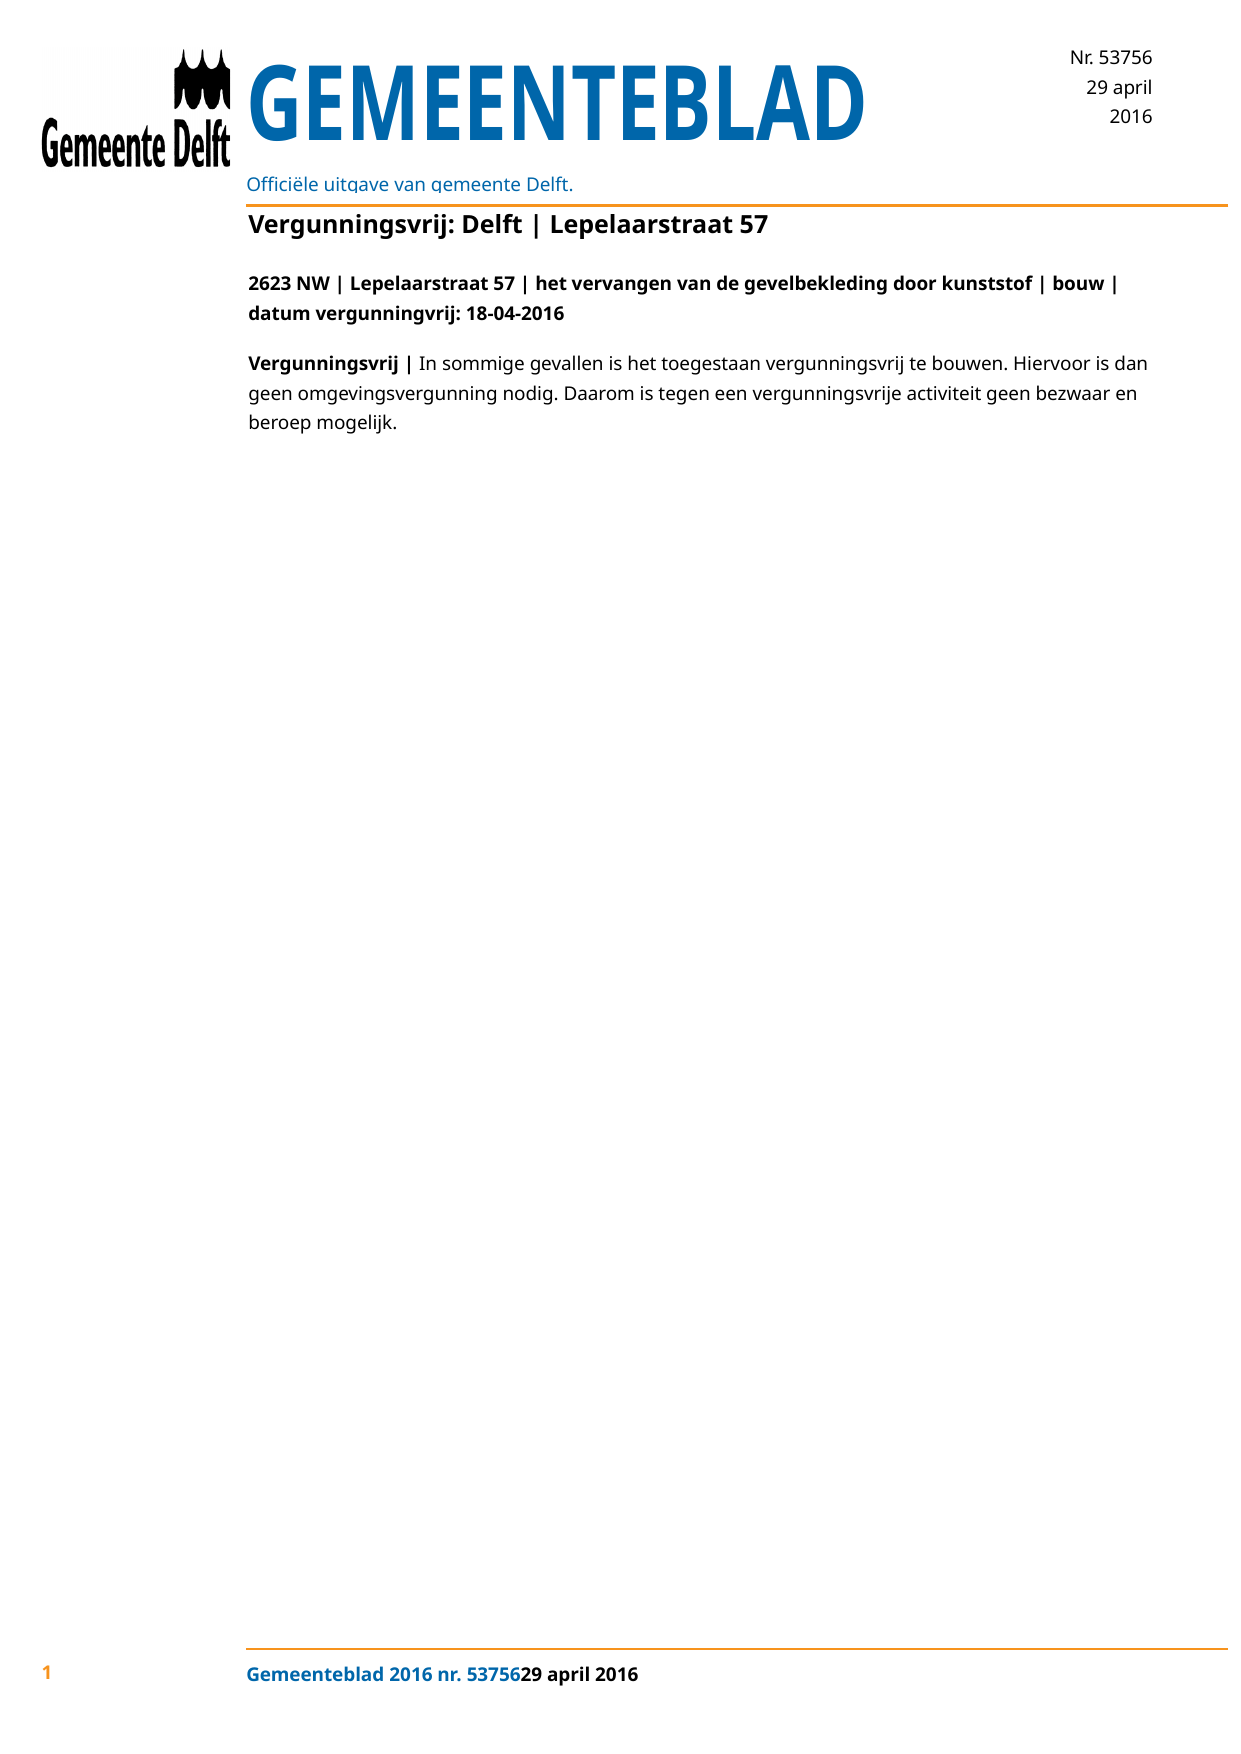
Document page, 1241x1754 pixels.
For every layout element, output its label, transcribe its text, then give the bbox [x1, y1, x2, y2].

text 2623 NW | Lepelaarstraat 57 | het vervangen van de gevelbekleding door kunststof | bouw | datum vergunningvrij: 18-04-2016 [248, 270, 1152, 326]
picture [41, 47, 231, 172]
text Vergunningsvrij | In sommige gevallen is het toegestaan vergunningsvrij te bouwen. Hiervoor is dan geen omgevingsvergunning nodig. Daarom is tegen een vergunningsvrije activiteit geen bezwaar en beroep mogelijk. [248, 350, 1152, 435]
text Vergunningsvrij: Delft | Lepelaarstraat 57 [248, 207, 1152, 241]
